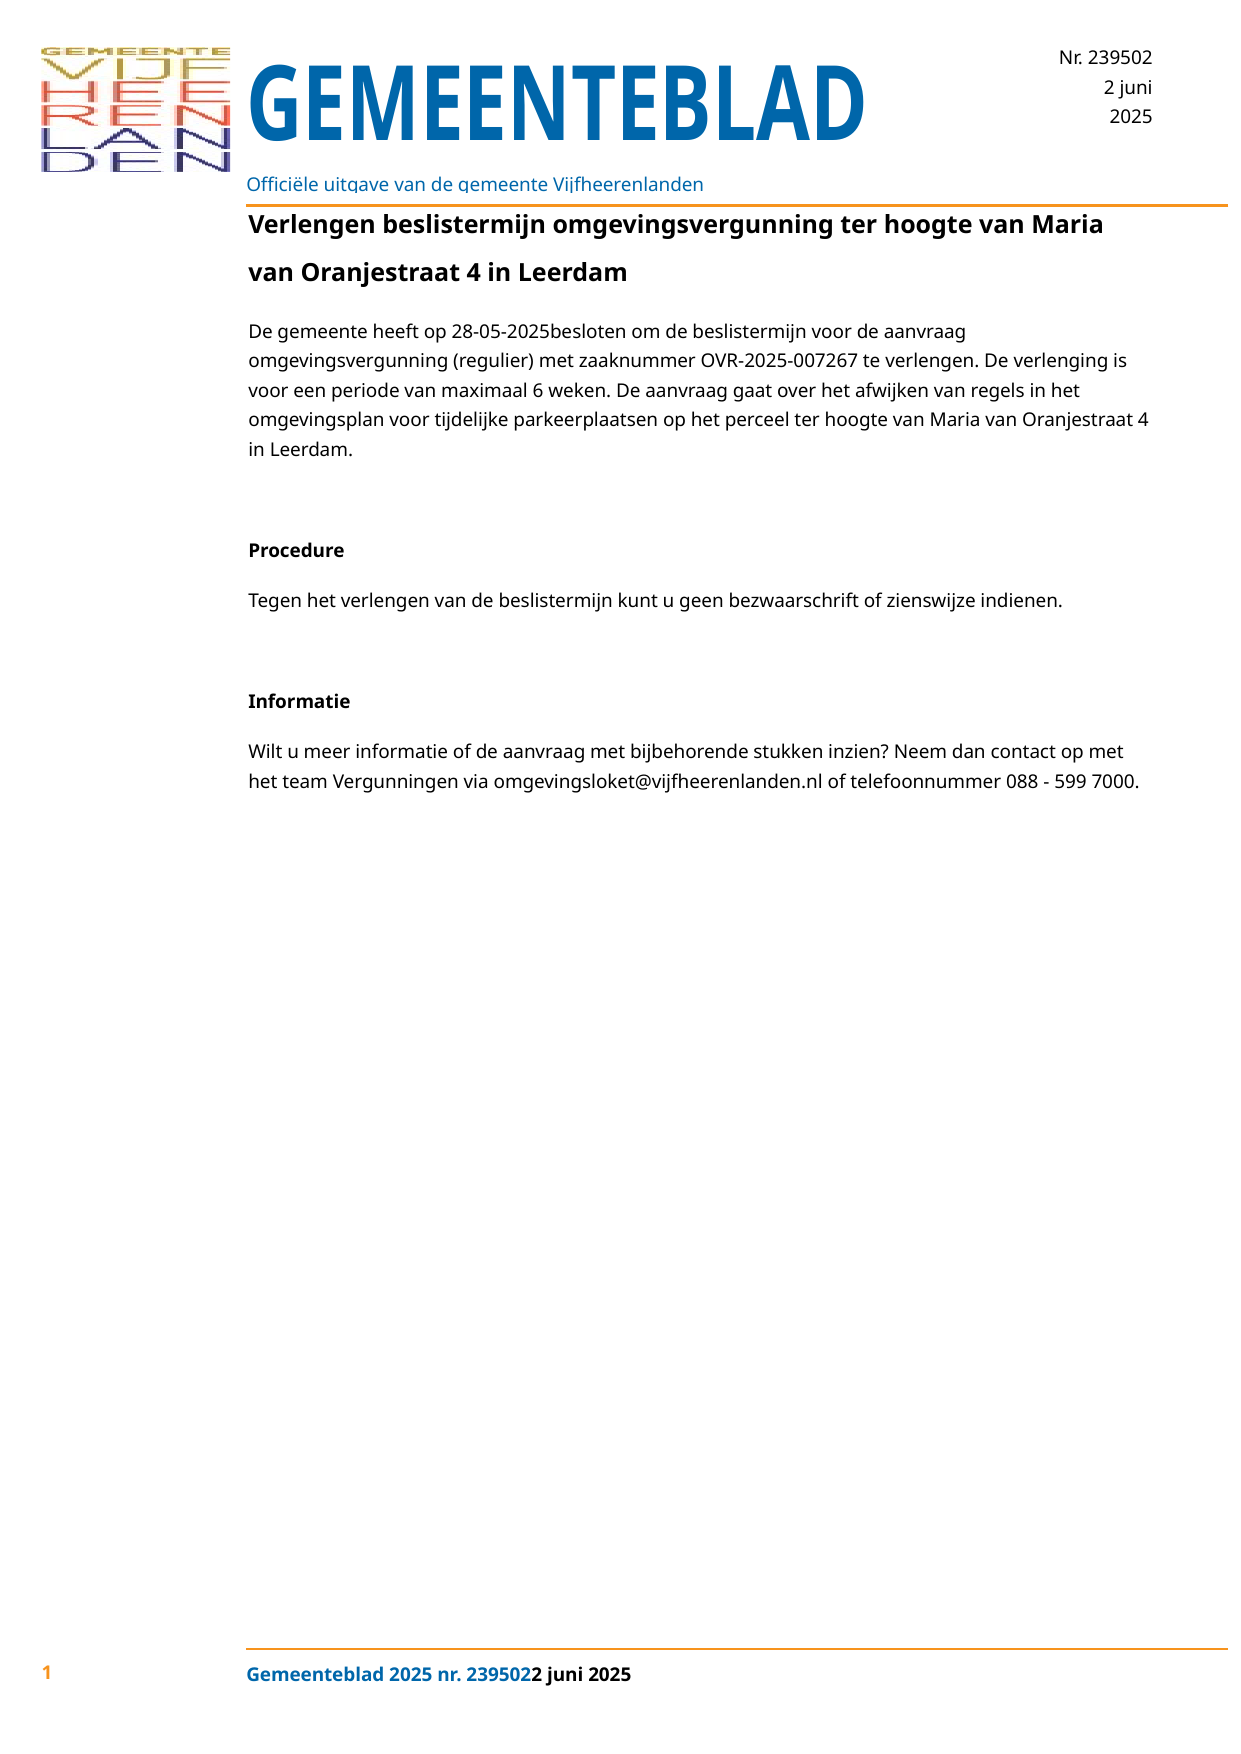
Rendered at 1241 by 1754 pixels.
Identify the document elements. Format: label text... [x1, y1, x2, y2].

text Tegen het verlengen van de beslistermijn kunt u geen bezwaarschrift of zienswijze indienen. [248, 587, 1152, 613]
text Wilt u meer informatie of de aanvraag met bijbehorende stukken inzien? Neem dan contact op met het team Vergunningen via omgevingsloket@vijfheerenlanden.nl of telefoonnummer 088 - 599 7000. [248, 739, 1152, 794]
text Informatie [248, 688, 1152, 714]
text De gemeente heeft op 28-05-2025besloten om de beslistermijn voor de aanvraag omgevingsvergunning (regulier) met zaaknummer OVR-2025-007267 te verlengen. De verlenging is voor een periode van maximaal 6 weken. De aanvraag gaat over het afwijken van regels in het omgevingsplan voor tijdelijke parkeerplaatsen op het perceel ter hoogte van Maria van Oranjestraat 4 in Leerdam. [248, 318, 1152, 462]
text Procedure [248, 537, 1152, 563]
picture [41, 47, 231, 172]
text Verlengen beslistermijn omgevingsvergunning ter hoogte van Maria van Oranjestraat 4 in Leerdam [248, 207, 1152, 288]
